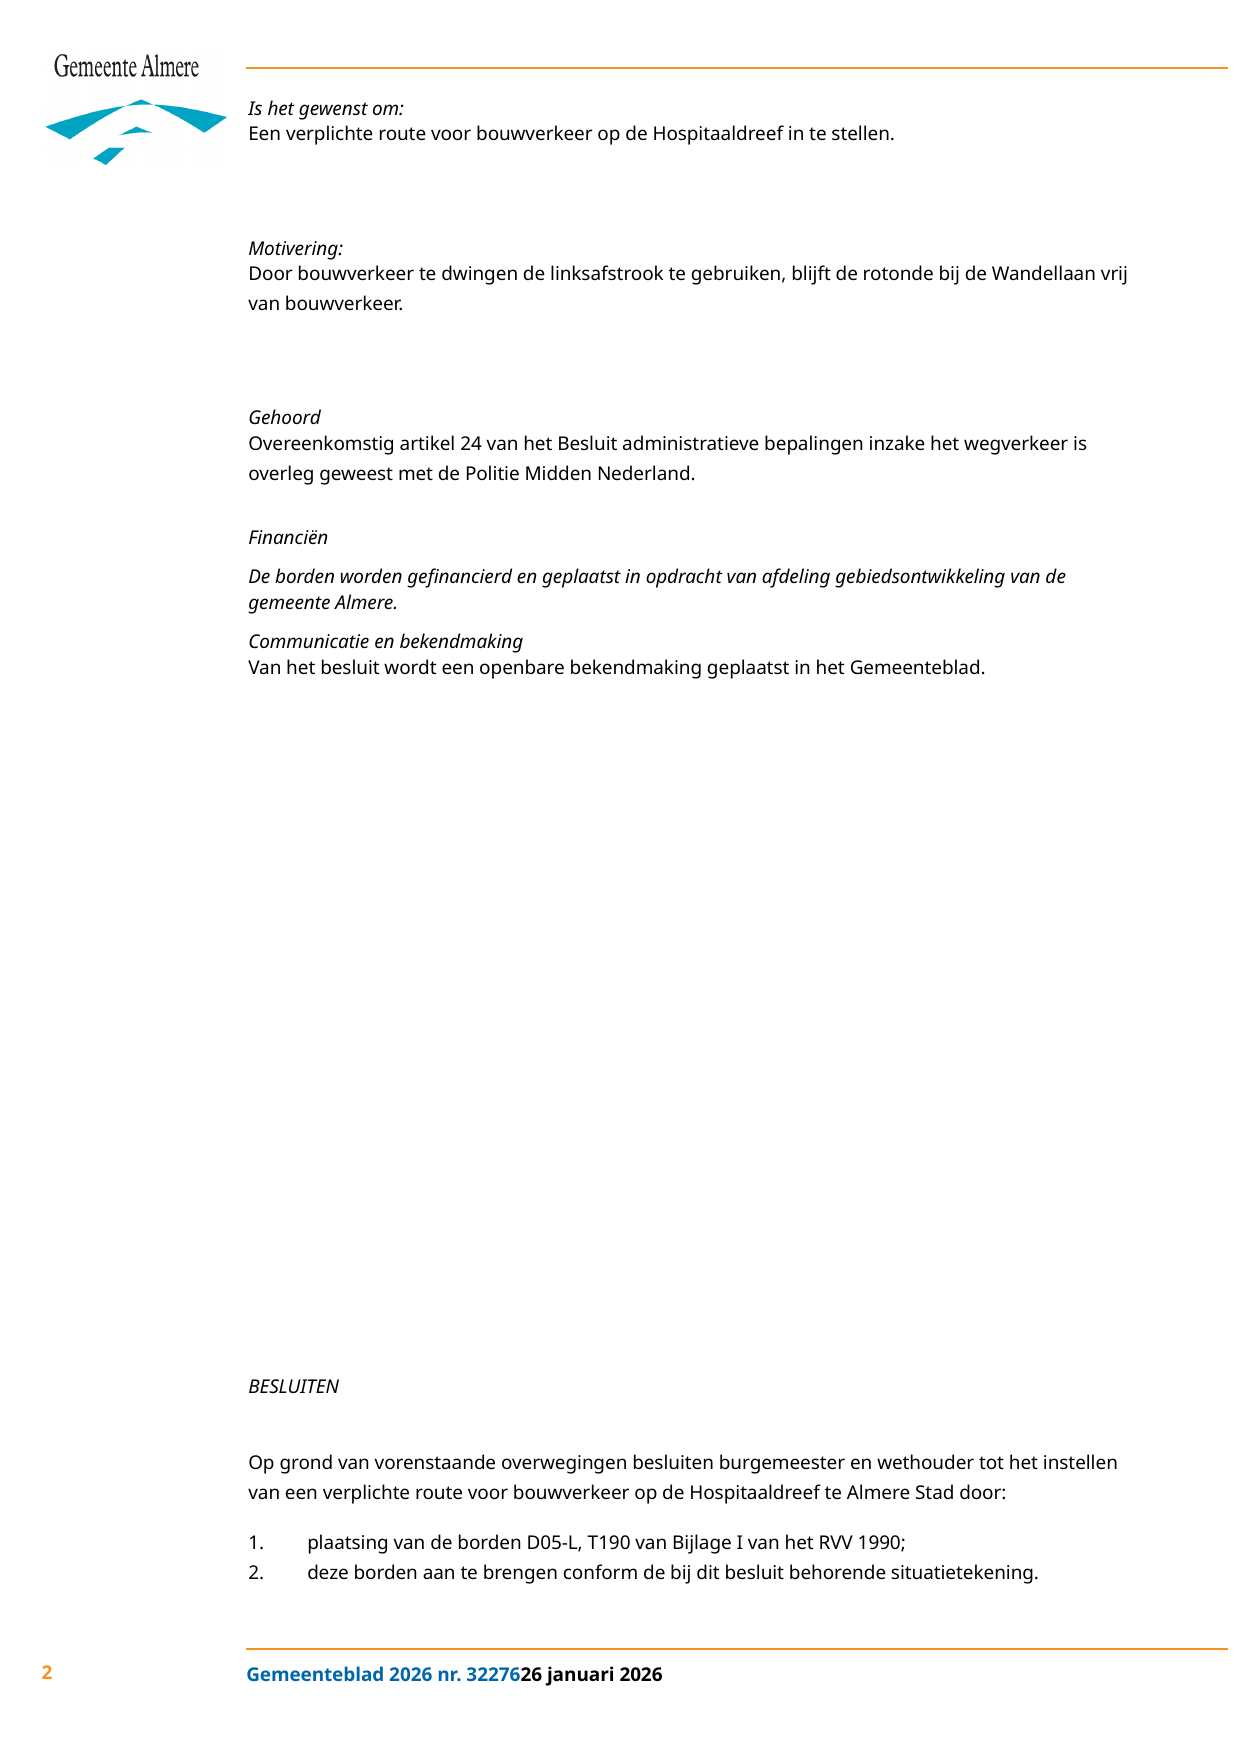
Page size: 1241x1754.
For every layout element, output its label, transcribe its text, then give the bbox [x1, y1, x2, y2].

picture [41, 47, 231, 172]
text Een verplichte route voor bouwverkeer op de Hospitaaldreef in te stellen. [248, 121, 1152, 146]
text Overeenkomstig artikel 24 van het Besluit administratieve bepalingen inzake het wegverkeer is overleg geweest met de Politie Midden Nederland. [248, 430, 1152, 486]
text Motivering: [248, 235, 1152, 261]
text Van het besluit wordt een openbare bekendmaking geplaatst in het Gemeenteblad. [248, 654, 1152, 679]
text Financiën [248, 524, 1152, 549]
text De borden worden gefinancierd en geplaatst in opdracht van afdeling gebiedsontwikkeling van de gemeente Almere. [248, 563, 1152, 614]
text Op grond van vorenstaande overwegingen besluiten burgemeester en wethouder tot het instellen van een verplichte route voor bouwverkeer op de Hospitaaldreef te Almere Stad door: [248, 1449, 1152, 1505]
text Door bouwverkeer te dwingen de linksafstrook te gebruiken, blijft de rotonde bij de Wandellaan vrij van bouwverkeer. [248, 261, 1152, 316]
text BESLUITEN [248, 1373, 1152, 1399]
text Gehoord [248, 404, 1152, 430]
list plaatsing van de borden D05-L, T190 van Bijlage I van het RVV 1990; [248, 1529, 1152, 1555]
text Is het gewenst om: [248, 95, 1152, 121]
list deze borden aan te brengen conform de bij dit besluit behorende situatietekening. [248, 1559, 1152, 1585]
text Communicatie en bekendmaking [248, 628, 1152, 654]
